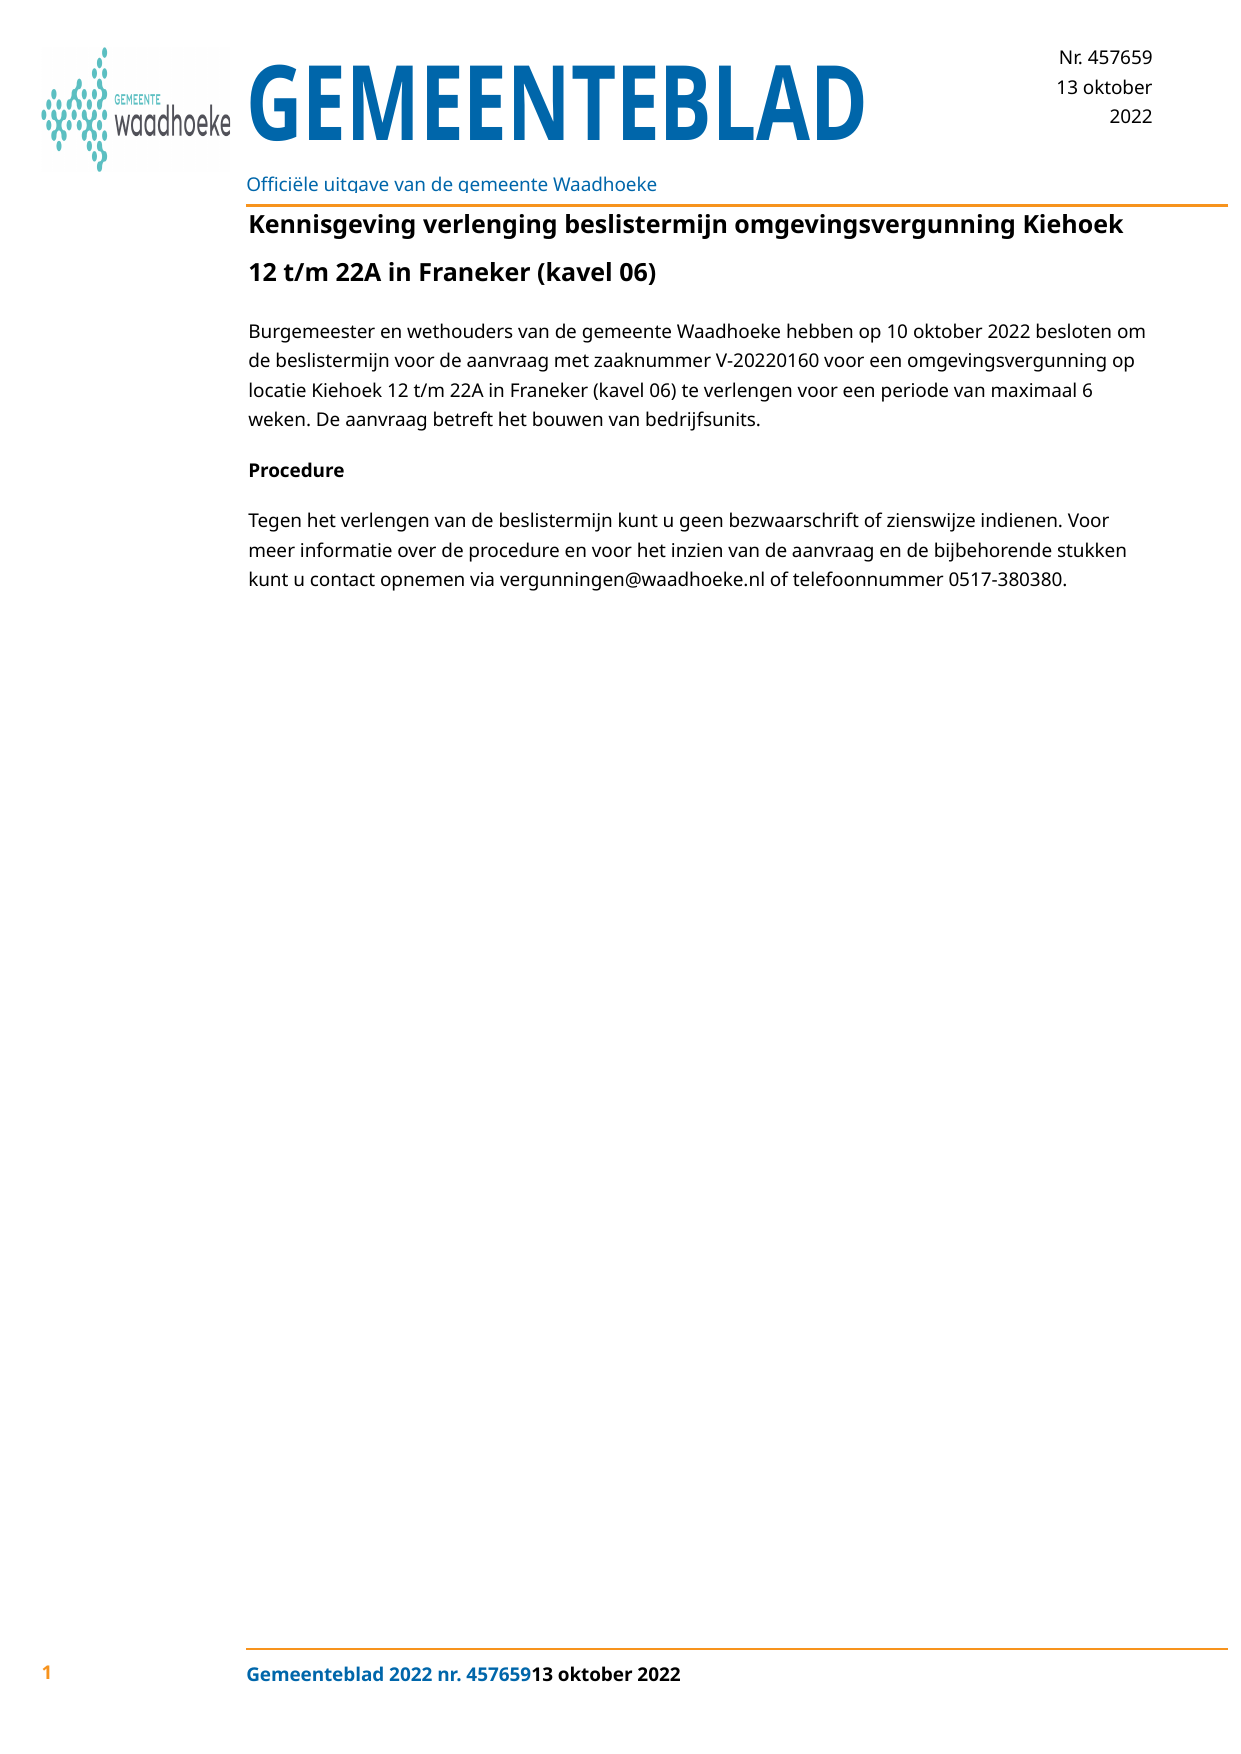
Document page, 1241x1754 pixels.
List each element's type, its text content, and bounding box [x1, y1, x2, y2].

text Kennisgeving verlenging beslistermijn omgevingsvergunning Kiehoek 12 t/m 22A in Franeker (kavel 06) [248, 207, 1152, 288]
picture [41, 47, 231, 172]
text Procedure [248, 457, 1152, 483]
text Tegen het verlengen van de beslistermijn kunt u geen bezwaarschrift of zienswijze indienen. Voor meer informatie over de procedure en voor het inzien van de aanvraag en de bijbehorende stukken kunt u contact opnemen via vergunningen@waadhoeke.nl of telefoonnummer 0517-380380. [248, 507, 1152, 592]
text Burgemeester en wethouders van de gemeente Waadhoeke hebben op 10 oktober 2022 besloten om de beslistermijn voor de aanvraag met zaaknummer V-20220160 voor een omgevingsvergunning op locatie Kiehoek 12 t/m 22A in Franeker (kavel 06) te verlengen voor een periode van maximaal 6 weken. De aanvraag betreft het bouwen van bedrijfsunits. [248, 318, 1152, 432]
